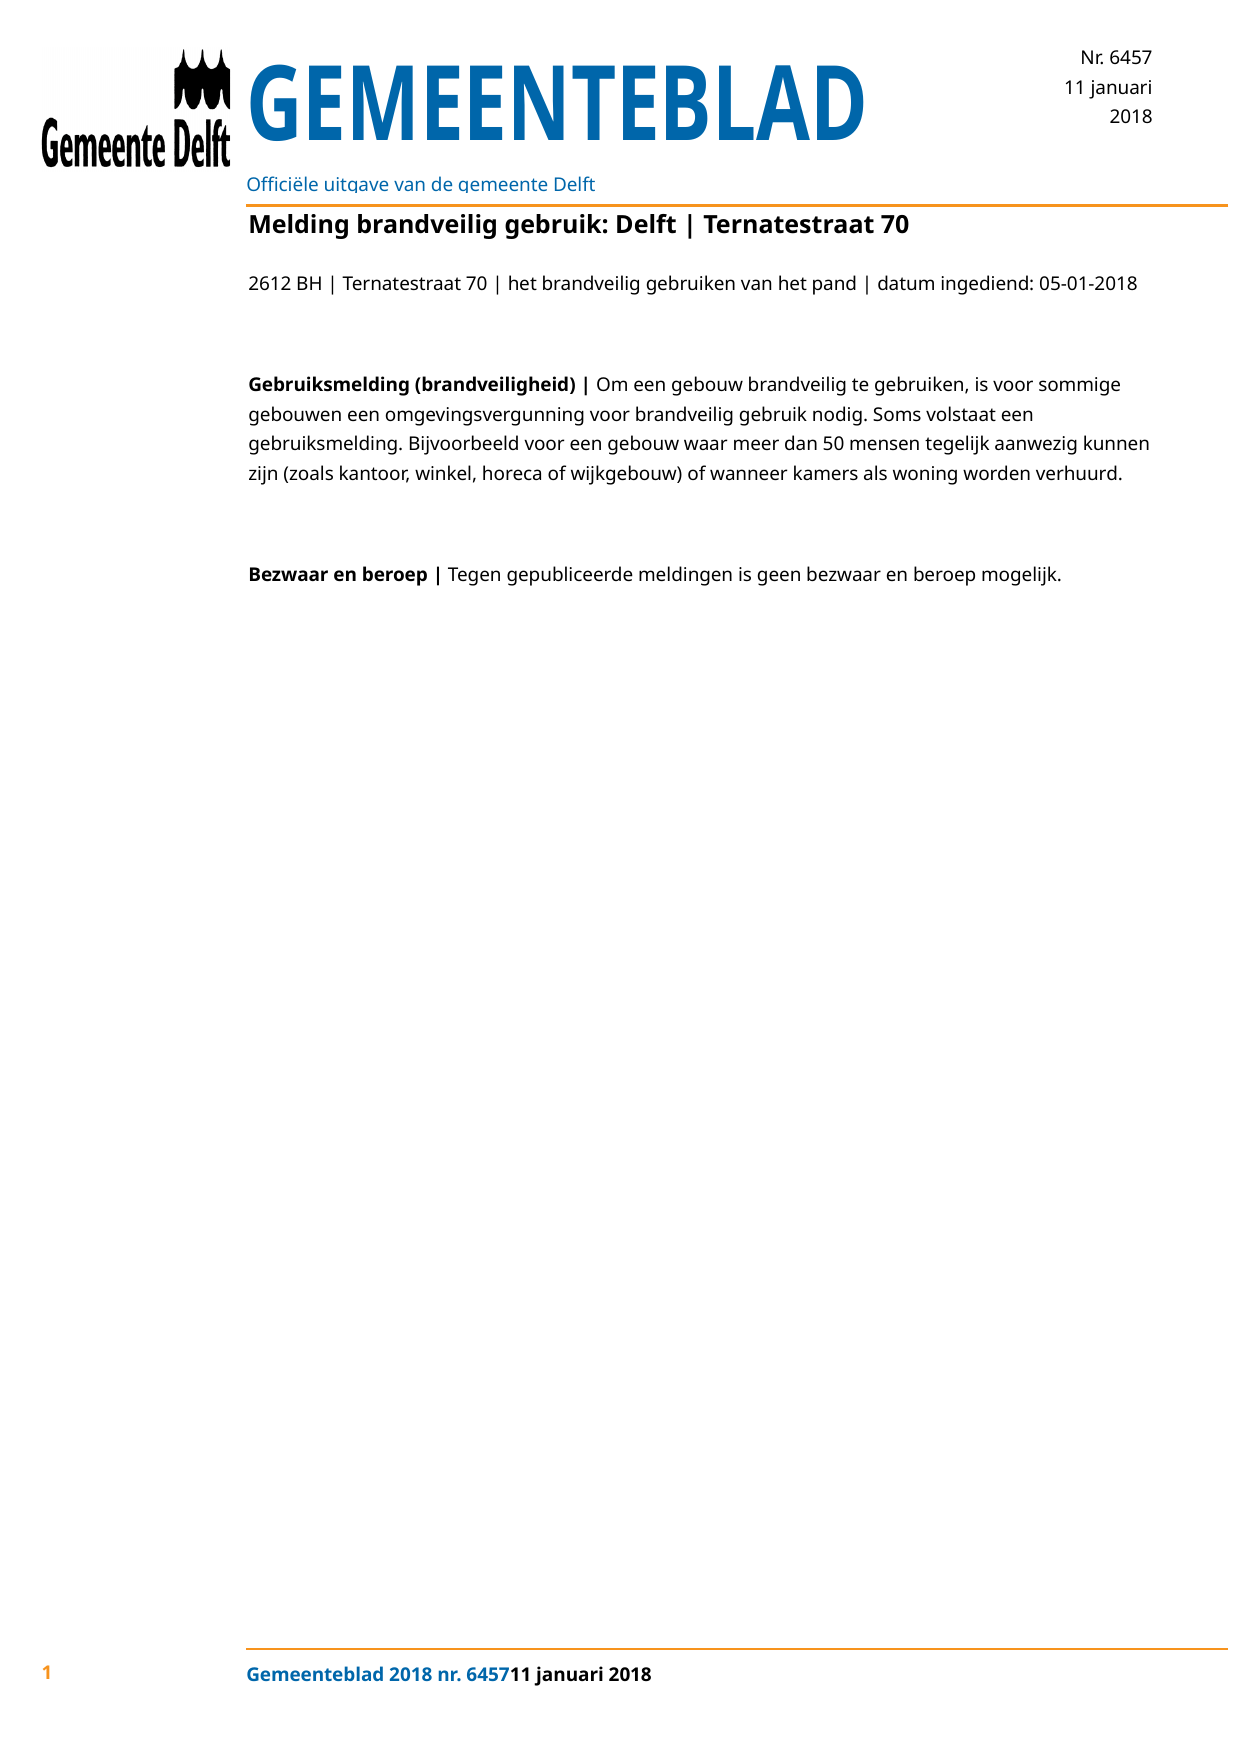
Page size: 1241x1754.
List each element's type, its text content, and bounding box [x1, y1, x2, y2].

picture [41, 47, 231, 172]
text Gebruiksmelding (brandveiligheid) | Om een gebouw brandveilig te gebruiken, is voor sommige gebouwen een omgevingsvergunning voor brandveilig gebruik nodig. Soms volstaat een gebruiksmelding. Bijvoorbeeld voor een gebouw waar meer dan 50 mensen tegelijk aanwezig kunnen zijn (zoals kantoor, winkel, horeca of wijkgebouw) of wanneer kamers als woning worden verhuurd. [248, 371, 1152, 486]
text Melding brandveilig gebruik: Delft | Ternatestraat 70 [248, 207, 1152, 241]
text Bezwaar en beroep | Tegen gepubliceerde meldingen is geen bezwaar en beroep mogelijk. [248, 561, 1152, 586]
text 2612 BH | Ternatestraat 70 | het brandveilig gebruiken van het pand | datum ingediend: 05-01-2018 [248, 270, 1152, 296]
